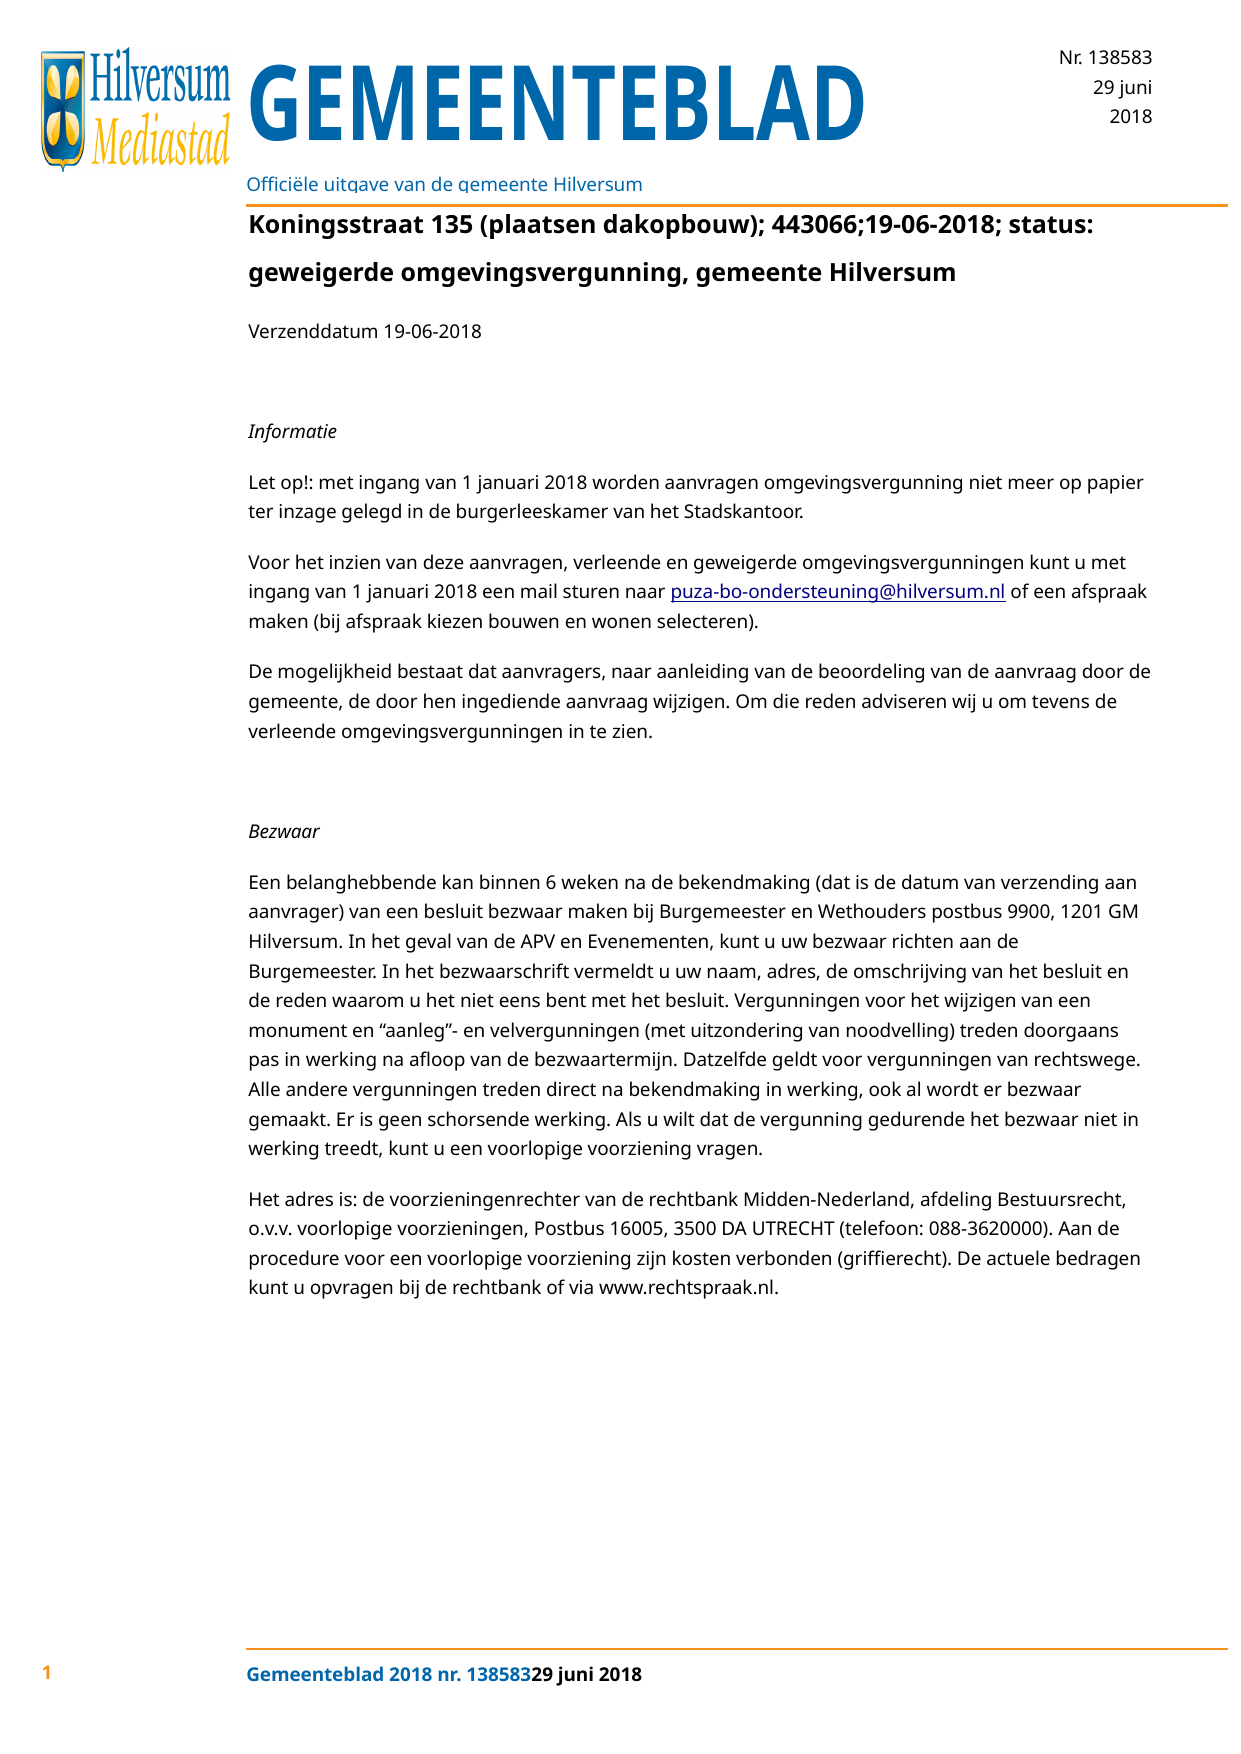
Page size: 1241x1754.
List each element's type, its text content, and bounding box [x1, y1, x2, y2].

text Let op!: met ingang van 1 januari 2018 worden aanvragen omgevingsvergunning niet meer op papier ter inzage gelegd in de burgerleeskamer van het Stadskantoor. [248, 469, 1152, 524]
text Koningsstraat 135 (plaatsen dakopbouw); 443066;19-06-2018; status: geweigerde omgevingsvergunning, gemeente Hilversum [248, 207, 1152, 288]
text Verzenddatum 19-06-2018 [248, 318, 1152, 344]
text Informatie [248, 419, 1152, 444]
picture [41, 47, 231, 172]
text Het adres is: de voorzieningenrechter van de rechtbank Midden-Nederland, afdeling Bestuursrecht, o.v.v. voorlopige voorzieningen, Postbus 16005, 3500 DA UTRECHT (telefoon: 088-3620000). Aan de procedure voor een voorlopige voorziening zijn kosten verbonden (griffierecht). De actuele bedragen kunt u opvragen bij de rechtbank of via www.rechtspraak.nl. [248, 1186, 1152, 1300]
text Een belanghebbende kan binnen 6 weken na de bekendmaking (dat is de datum van verzending aan aanvrager) van een besluit bezwaar maken bij Burgemeester en Wethouders postbus 9900, 1201 GM Hilversum. In het geval van de APV en Evenementen, kunt u uw bezwaar richten aan de Burgemeester. In het bezwaarschrift vermeldt u uw naam, adres, de omschrijving van het besluit en de reden waarom u het niet eens bent met het besluit. Vergunningen voor het wijzigen van een monument en “aanleg”- en velvergunningen (met uitzondering van noodvelling) treden doorgaans pas in werking na afloop van de bezwaartermijn. Datzelfde geldt voor vergunningen van rechtswege. Alle andere vergunningen treden direct na bekendmaking in werking, ook al wordt er bezwaar gemaakt. Er is geen schorsende werking. Als u wilt dat de vergunning gedurende het bezwaar niet in werking treedt, kunt u een voorlopige voorziening vragen. [248, 869, 1152, 1161]
text De mogelijkheid bestaat dat aanvragers, naar aanleiding van de beoordeling van de aanvraag door de gemeente, de door hen ingediende aanvraag wijzigen. Om die reden adviseren wij u om tevens de verleende omgevingsvergunningen in te zien. [248, 659, 1152, 744]
text Bezwaar [248, 819, 1152, 844]
text Voor het inzien van deze aanvragen, verleende en geweigerde omgevingsvergunningen kunt u met ingang van 1 januari 2018 een mail sturen naar puza-bo-ondersteuning@hilversum.nl of een afspraak maken (bij afspraak kiezen bouwen en wonen selecteren). [248, 549, 1152, 634]
